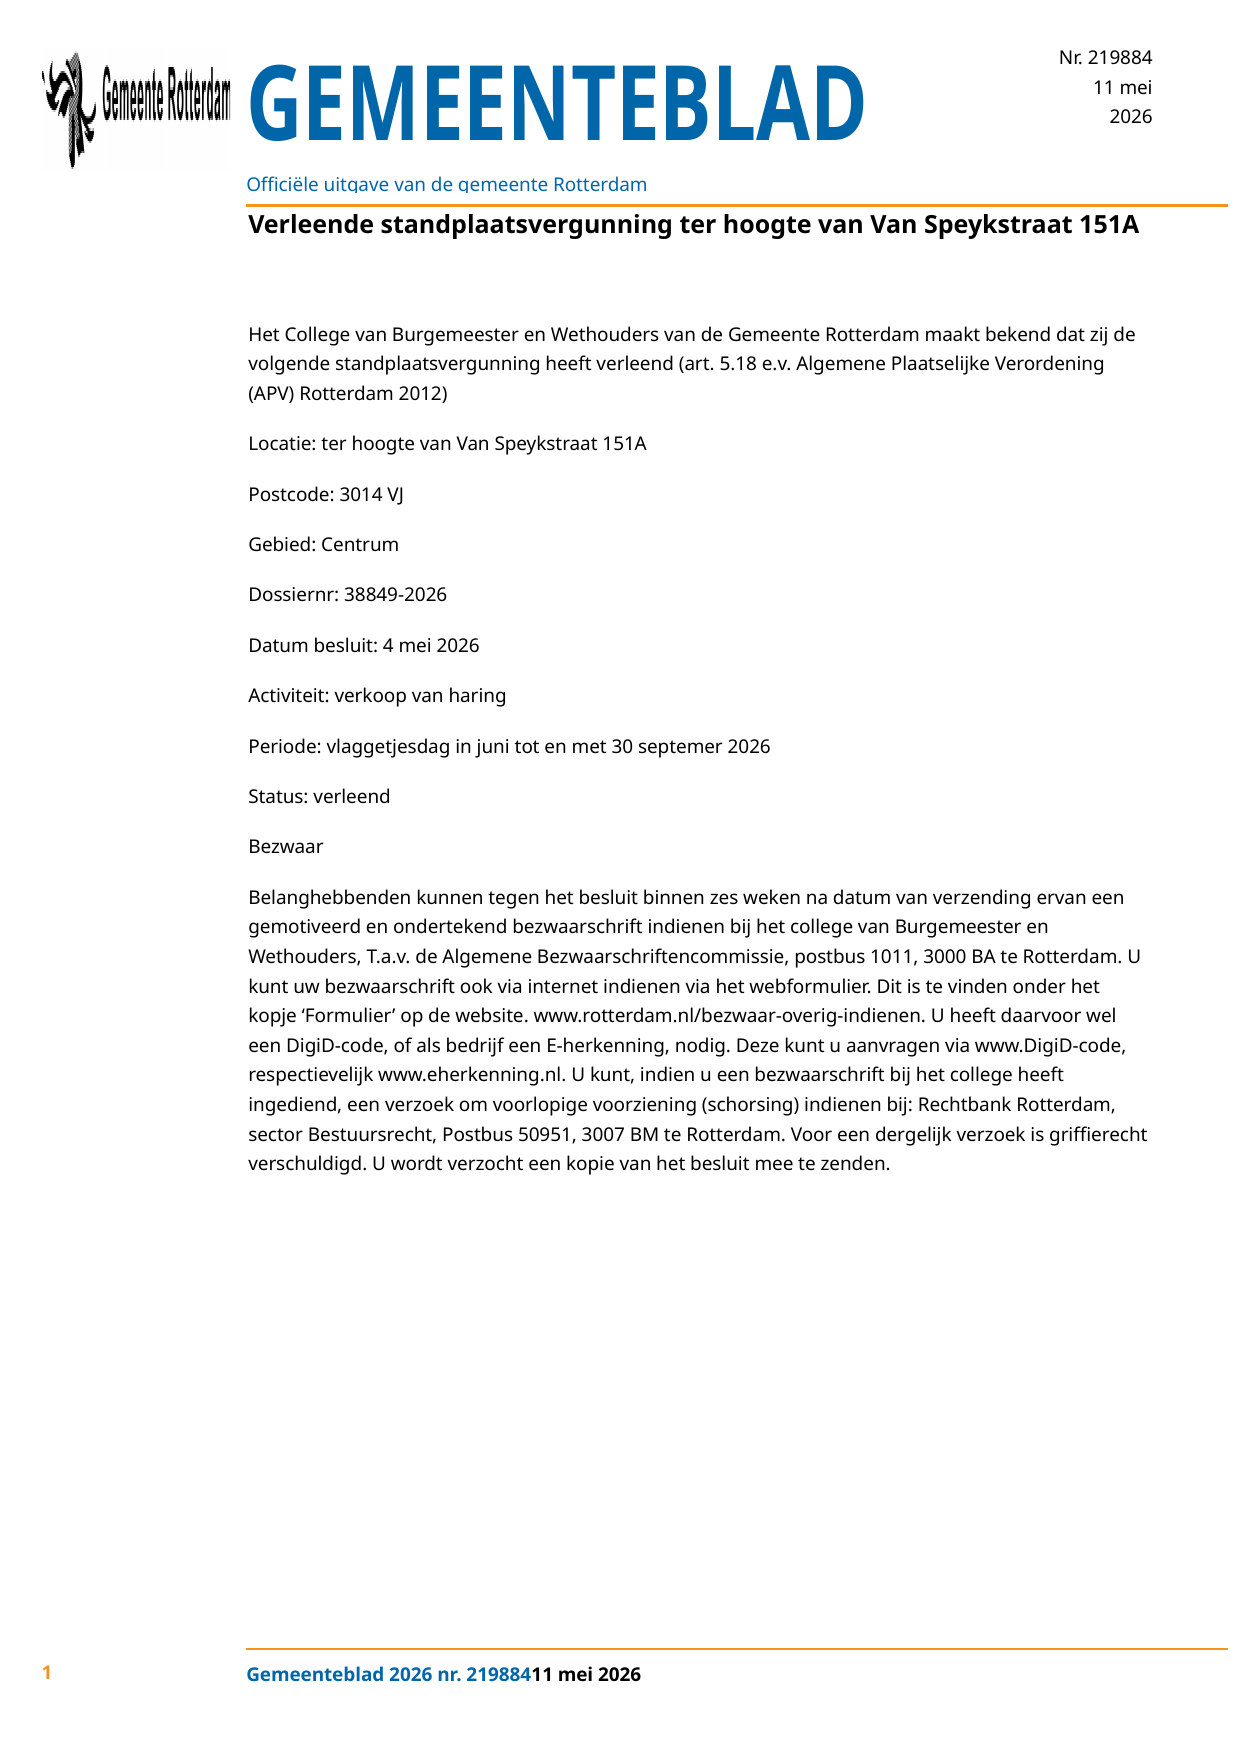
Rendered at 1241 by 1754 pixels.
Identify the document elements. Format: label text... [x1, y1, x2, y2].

text Verleende standplaatsvergunning ter hoogte van Van Speykstraat 151A [248, 207, 1152, 241]
text Postcode: 3014 VJ [248, 481, 1152, 506]
text Status: verleend [248, 783, 1152, 809]
text Het College van Burgemeester en Wethouders van de Gemeente Rotterdam maakt bekend dat zij de volgende standplaatsvergunning heeft verleend (art. 5.18 e.v. Algemene Plaatselijke Verordening (APV) Rotterdam 2012) [248, 321, 1152, 406]
text Activiteit: verkoop van haring [248, 682, 1152, 708]
text Periode: vlaggetjesdag in juni tot en met 30 septemer 2026 [248, 733, 1152, 758]
text Locatie: ter hoogte van Van Speykstraat 151A [248, 430, 1152, 456]
text Bezwaar [248, 834, 1152, 859]
picture [41, 47, 231, 172]
text Datum besluit: 4 mei 2026 [248, 632, 1152, 658]
text Belanghebbenden kunnen tegen het besluit binnen zes weken na datum van verzending ervan een gemotiveerd en ondertekend bezwaarschrift indienen bij het college van Burgemeester en Wethouders, T.a.v. de Algemene Bezwaarschriftencommissie, postbus 1011, 3000 BA te Rotterdam. U kunt uw bezwaarschrift ook via internet indienen via het webformulier. Dit is te vinden onder het kopje ‘Formulier’ op de website. www.rotterdam.nl/bezwaar-overig-indienen. U heeft daarvoor wel een DigiD-code, of als bedrijf een E-herkenning, nodig. Deze kunt u aanvragen via www.DigiD-code, respectievelijk www.eherkenning.nl. U kunt, indien u een bezwaarschrift bij het college heeft ingediend, een verzoek om voorlopige voorziening (schorsing) indienen bij: Rechtbank Rotterdam, sector Bestuursrecht, Postbus 50951, 3007 BM te Rotterdam. Voor een dergelijk verzoek is griffierecht verschuldigd. U wordt verzocht een kopie van het besluit mee te zenden. [248, 884, 1152, 1176]
text Gebied: Centrum [248, 531, 1152, 557]
text Dossiernr: 38849-2026 [248, 582, 1152, 607]
